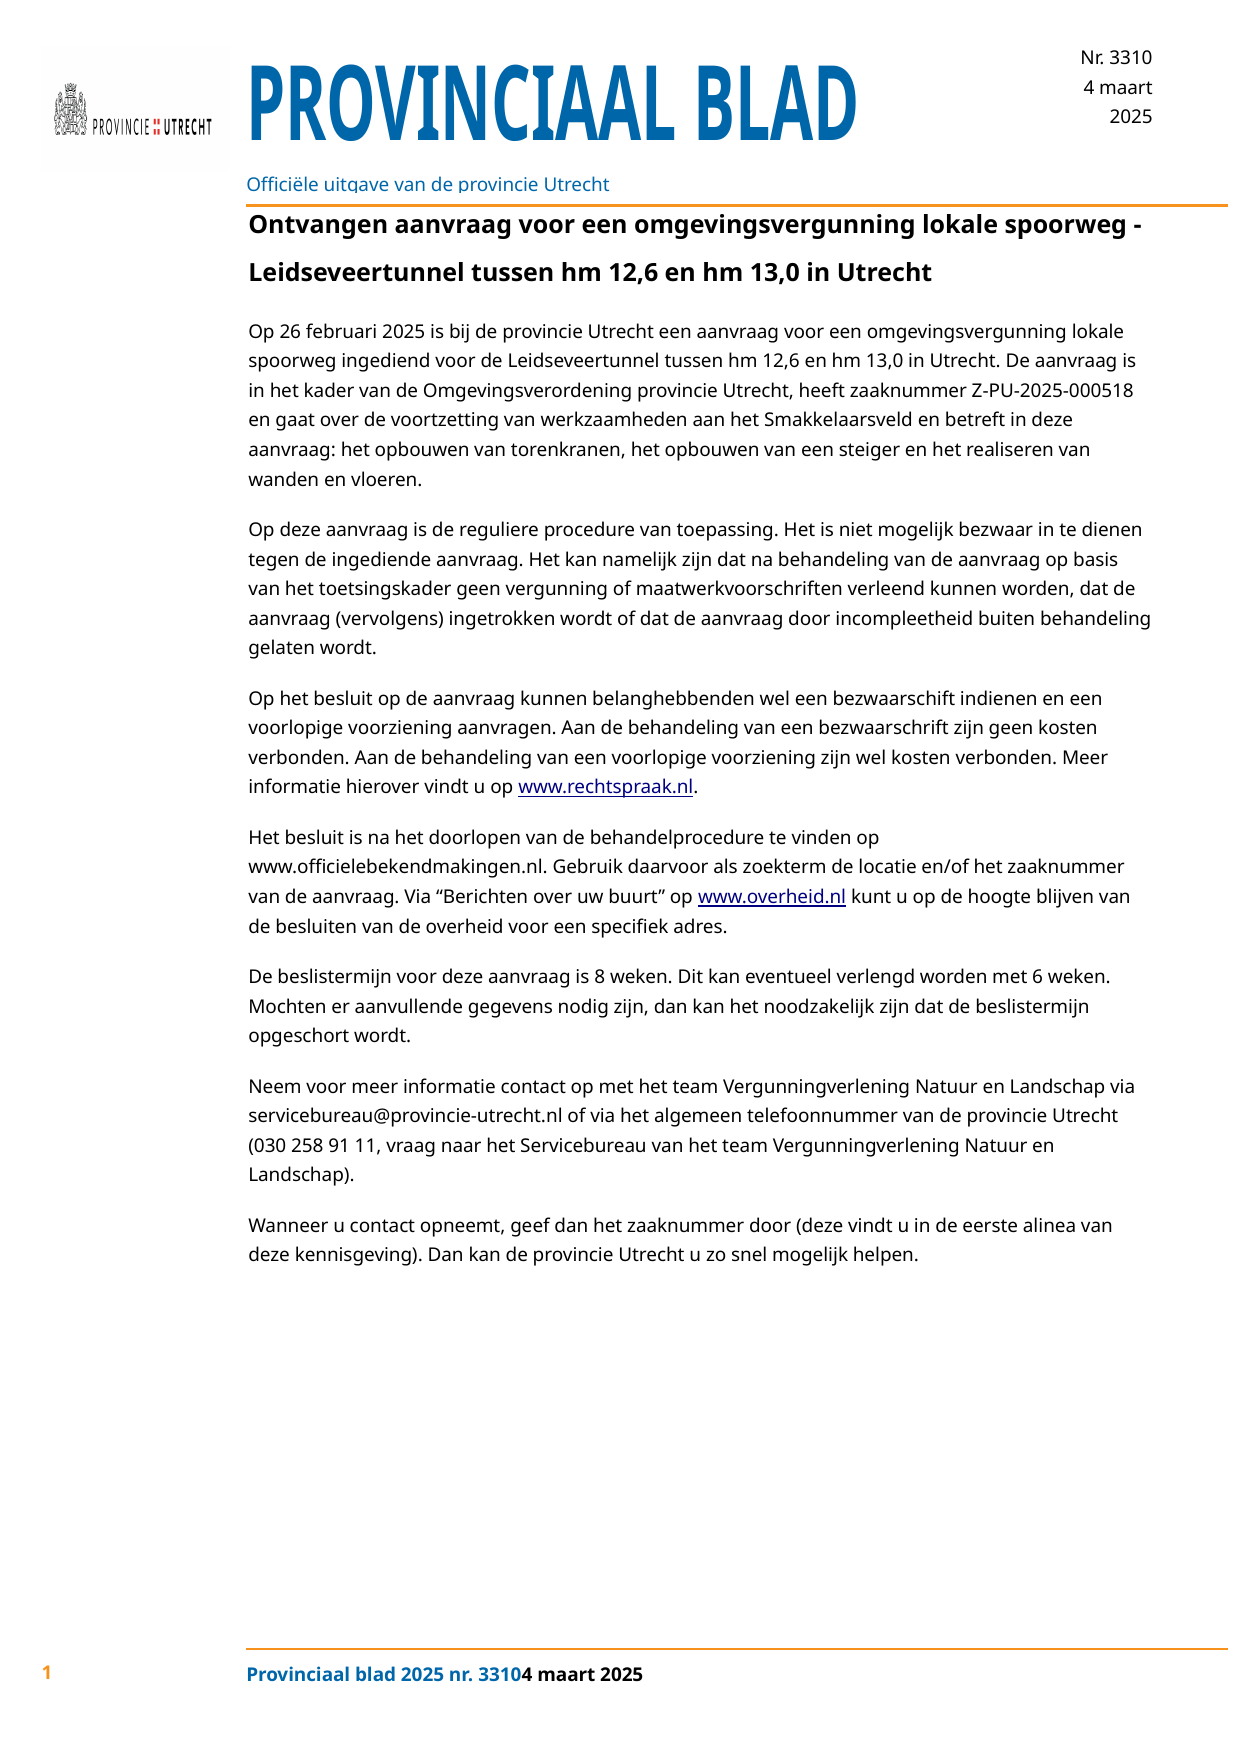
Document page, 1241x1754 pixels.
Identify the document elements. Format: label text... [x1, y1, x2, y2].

text Neem voor meer informatie contact op met het team Vergunningverlening Natuur en Landschap via servicebureau@provincie-utrecht.nl of via het algemeen telefoonnummer van de provincie Utrecht (030 258 91 11, vraag naar het Servicebureau van het team Vergunningverlening Natuur en Landschap). [248, 1073, 1152, 1187]
text Het besluit is na het doorlopen van de behandelprocedure te vinden op www.officielebekendmakingen.nl. Gebruik daarvoor als zoekterm de locatie en/of het zaaknummer van de aanvraag. Via “Berichten over uw buurt” op www.overheid.nl kunt u op de hoogte blijven van de besluiten van de overheid voor een specifiek adres. [248, 824, 1152, 939]
text Ontvangen aanvraag voor een omgevingsvergunning lokale spoorweg - Leidseveertunnel tussen hm 12,6 en hm 13,0 in Utrecht [248, 207, 1152, 288]
picture [41, 47, 231, 172]
text De beslistermijn voor deze aanvraag is 8 weken. Dit kan eventueel verlengd worden met 6 weken. Mochten er aanvullende gegevens nodig zijn, dan kan het noodzakelijk zijn dat de beslistermijn opgeschort wordt. [248, 963, 1152, 1048]
text Op het besluit op de aanvraag kunnen belanghebbenden wel een bezwaarschift indienen en een voorlopige voorziening aanvragen. Aan de behandeling van een bezwaarschrift zijn geen kosten verbonden. Aan de behandeling van een voorlopige voorziening zijn wel kosten verbonden. Meer informatie hierover vindt u op www.rechtspraak.nl. [248, 685, 1152, 799]
text Op deze aanvraag is de reguliere procedure van toepassing. Het is niet mogelijk bezwaar in te dienen tegen de ingediende aanvraag. Het kan namelijk zijn dat na behandeling van de aanvraag op basis van het toetsingskader geen vergunning of maatwerkvoorschriften verleend kunnen worden, dat de aanvraag (vervolgens) ingetrokken wordt of dat de aanvraag door incompleetheid buiten behandeling gelaten wordt. [248, 516, 1152, 660]
text Wanneer u contact opneemt, geef dan het zaaknummer door (deze vindt u in de eerste alinea van deze kennisgeving). Dan kan de provincie Utrecht u zo snel mogelijk helpen. [248, 1212, 1152, 1267]
text Op 26 februari 2025 is bij de provincie Utrecht een aanvraag voor een omgevingsvergunning lokale spoorweg ingediend voor de Leidseveertunnel tussen hm 12,6 en hm 13,0 in Utrecht. De aanvraag is in het kader van de Omgevingsverordening provincie Utrecht, heeft zaaknummer Z-PU-2025-000518 en gaat over de voortzetting van werkzaamheden aan het Smakkelaarsveld en betreft in deze aanvraag: het opbouwen van torenkranen, het opbouwen van een steiger en het realiseren van wanden en vloeren. [248, 318, 1152, 492]
